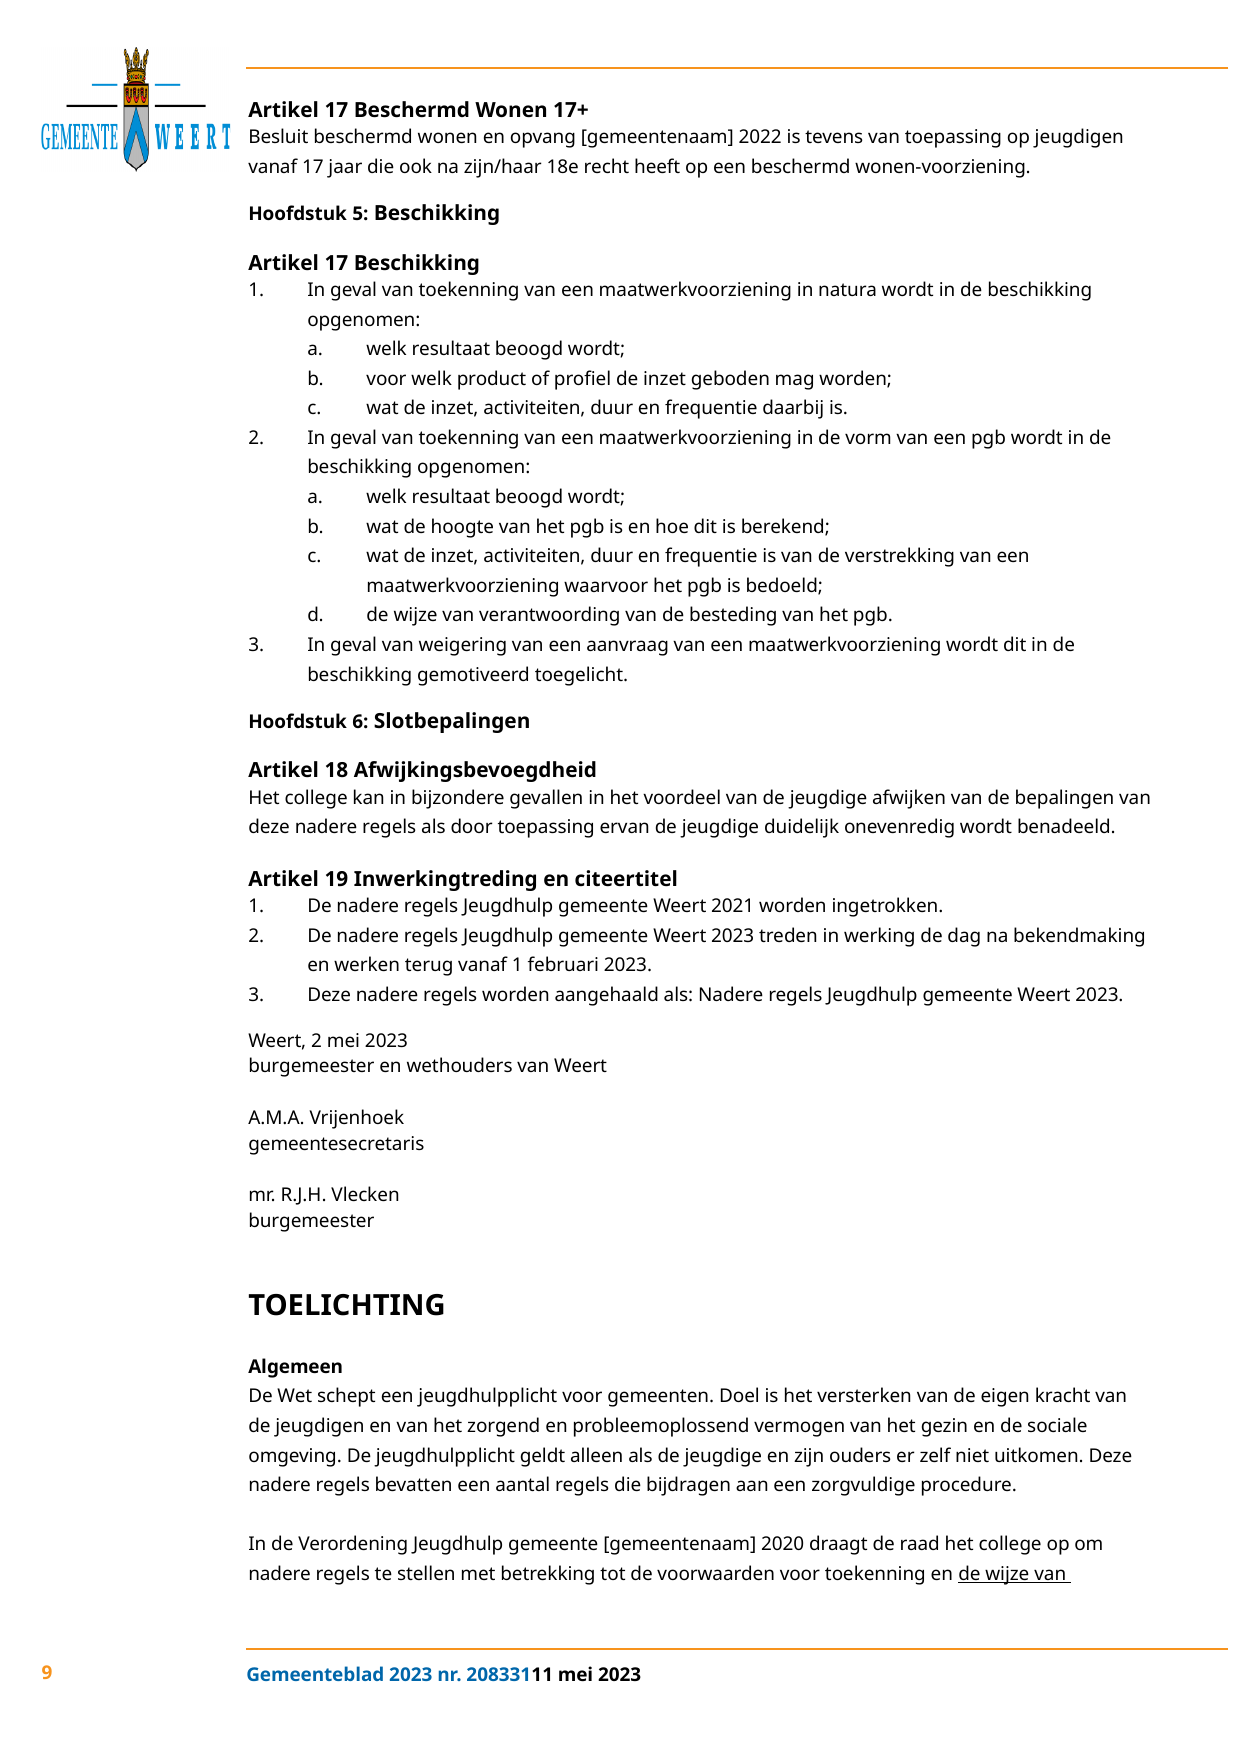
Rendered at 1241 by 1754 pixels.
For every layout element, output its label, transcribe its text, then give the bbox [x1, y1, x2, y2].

list De nadere regels Jeugdhulp gemeente Weert 2021 worden ingetrokken. [248, 892, 1152, 918]
list wat de inzet, activiteiten, duur en frequentie daarbij is. [307, 394, 1152, 420]
picture [41, 47, 231, 172]
text TOELICHTING [248, 1284, 1152, 1324]
list De nadere regels Jeugdhulp gemeente Weert 2023 treden in werking de dag na bekendmaking en werken terug vanaf 1 februari 2023. [248, 922, 1152, 977]
text Hoofdstuk 6: Slotbepalingen [248, 706, 1152, 735]
text gemeentesecretaris [248, 1130, 1152, 1156]
text mr. R.J.H. Vlecken [248, 1181, 1152, 1207]
text Artikel 19 Inwerkingtreding en citeertitel [248, 864, 1152, 892]
text burgemeester en wethouders van Weert [248, 1053, 1152, 1078]
list wat de hoogte van het pgb is en hoe dit is berekend; [307, 513, 1152, 538]
text Artikel 18 Afwijkingsbevoegdheid [248, 756, 1152, 784]
text Artikel 17 Beschikking [248, 248, 1152, 276]
list de wijze van verantwoording van de besteding van het pgb. [307, 602, 1152, 627]
text burgemeester [248, 1207, 1152, 1233]
list In geval van toekenning van een maatwerkvoorziening in de vorm van een pgb wordt in de beschikking opgenomen: [248, 424, 1152, 479]
list voor welk product of profiel de inzet geboden mag worden; [307, 365, 1152, 391]
text In de Verordening Jeugdhulp gemeente [gemeentenaam] 2020 draagt de raad het college op om nadere regels te stellen met betrekking tot de voorwaarden voor toekenning en de wijze van [248, 1531, 1152, 1586]
text A.M.A. Vrijenhoek [248, 1104, 1152, 1130]
list wat de inzet, activiteiten, duur en frequentie is van de verstrekking van een maatwerkvoorziening waarvoor het pgb is bedoeld; [307, 542, 1152, 598]
list welk resultaat beoogd wordt; [307, 483, 1152, 509]
list In geval van toekenning van een maatwerkvoorziening in natura wordt in de beschikking opgenomen: [248, 276, 1152, 331]
list welk resultaat beoogd wordt; [307, 335, 1152, 361]
text Algemeen [248, 1353, 1152, 1379]
list In geval van weigering van een aanvraag van een maatwerkvoorziening wordt dit in de beschikking gemotiveerd toegelicht. [248, 631, 1152, 686]
text Artikel 17 Beschermd Wonen 17+ [248, 95, 1152, 123]
text Hoofdstuk 5: Beschikking [248, 198, 1152, 227]
list Deze nadere regels worden aangehaald als: Nadere regels Jeugdhulp gemeente Weert 2023. [248, 981, 1152, 1007]
text De Wet schept een jeugdhulpplicht voor gemeenten. Doel is het versterken van de eigen kracht van de jeugdigen en van het zorgend en probleemoplossend vermogen van het gezin en de sociale omgeving. De jeugdhulpplicht geldt alleen als de jeugdige en zijn ouders er zelf niet uitkomen. Deze nadere regels bevatten een aantal regels die bijdragen aan een zorgvuldige procedure. [248, 1383, 1152, 1497]
text Weert, 2 mei 2023 [248, 1027, 1152, 1053]
text Het college kan in bijzondere gevallen in het voordeel van de jeugdige afwijken van de bepalingen van deze nadere regels als door toepassing ervan de jeugdige duidelijk onevenredig wordt benadeeld. [248, 784, 1152, 839]
text Besluit beschermd wonen en opvang [gemeentenaam] 2022 is tevens van toepassing op jeugdigen vanaf 17 jaar die ook na zijn/haar 18e recht heeft op een beschermd wonen-voorziening. [248, 123, 1152, 178]
